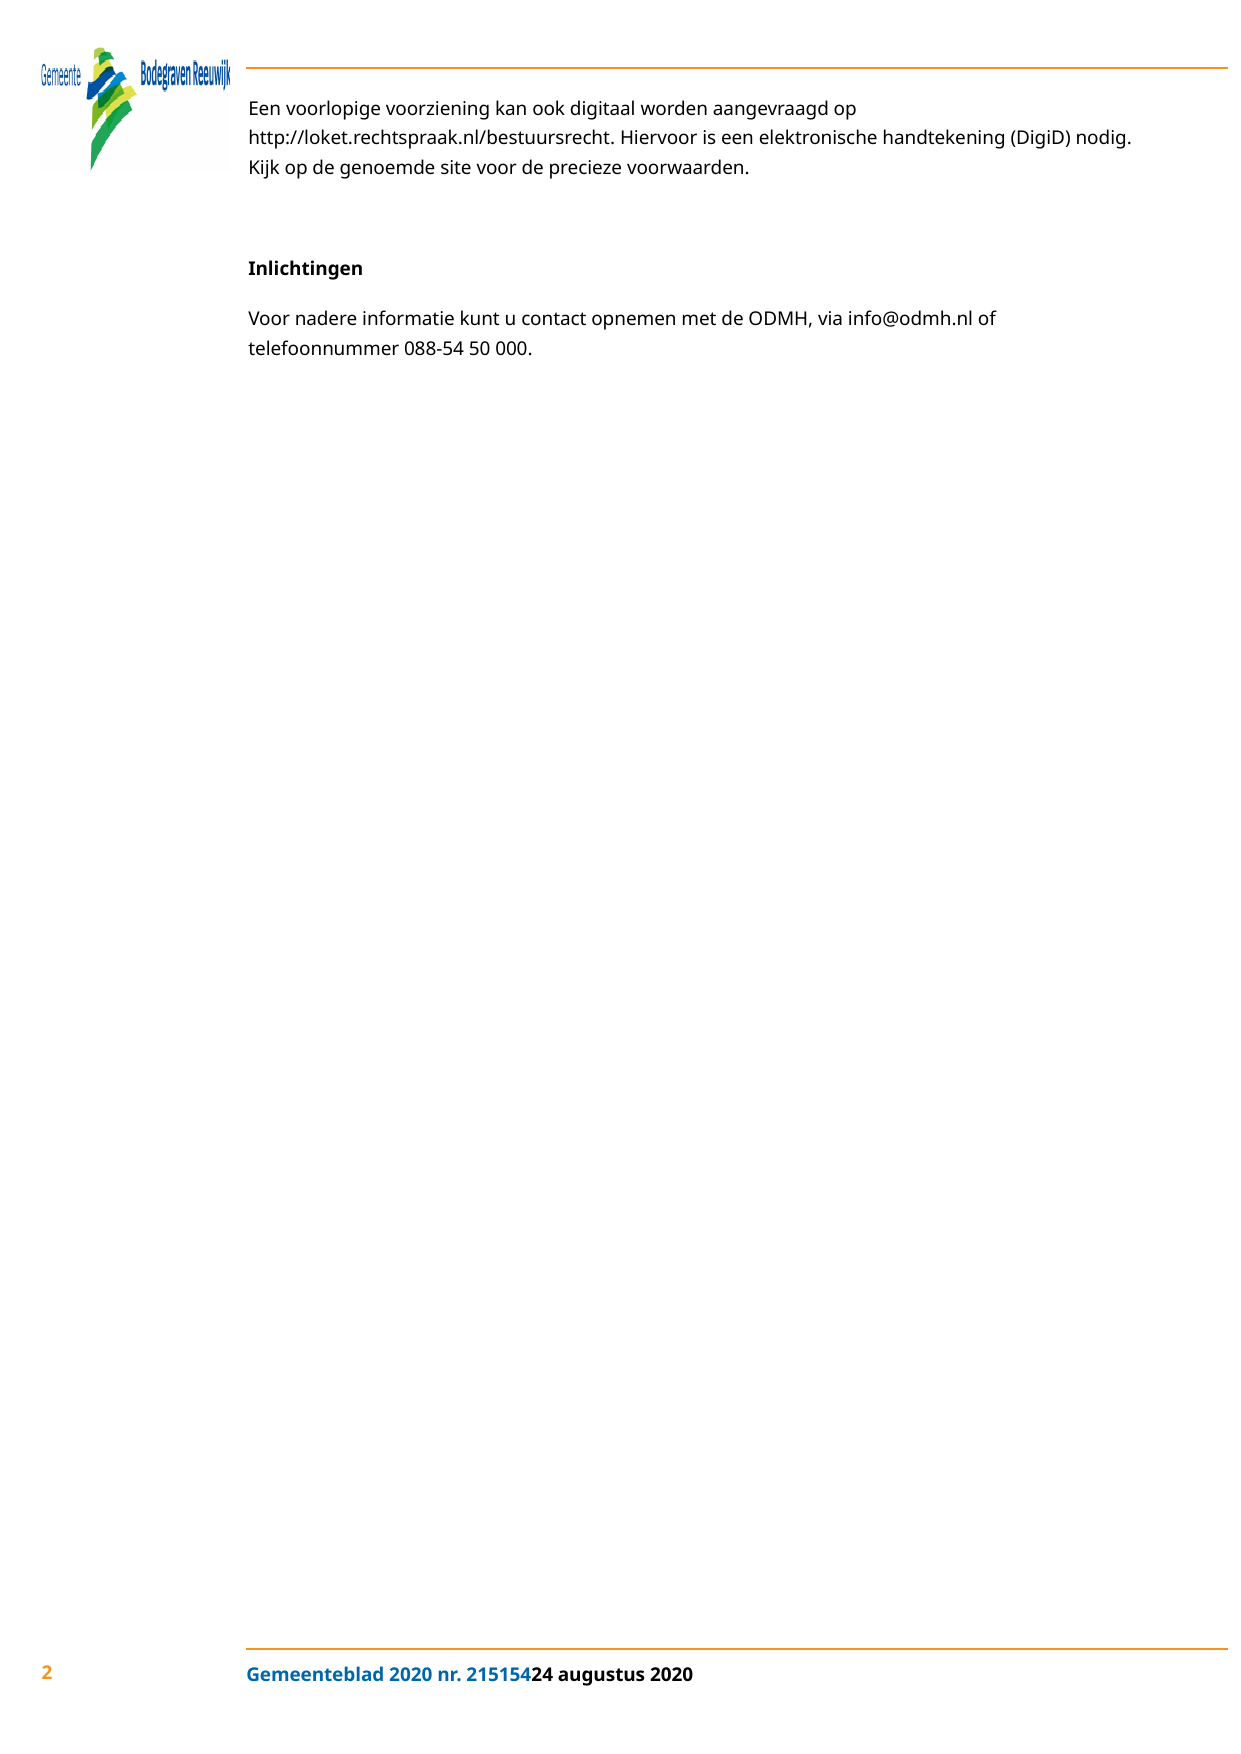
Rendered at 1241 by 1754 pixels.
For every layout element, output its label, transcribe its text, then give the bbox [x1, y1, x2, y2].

picture [41, 47, 231, 172]
text Voor nadere informatie kunt u contact opnemen met de ODMH, via info@odmh.nl of telefoonnummer 088-54 50 000. [248, 305, 1152, 361]
text Inlichtingen [248, 255, 1152, 281]
text Een voorlopige voorziening kan ook digitaal worden aangevraagd op http://loket.rechtspraak.nl/bestuursrecht. Hiervoor is een elektronische handtekening (DigiD) nodig. Kijk op de genoemde site voor de precieze voorwaarden. [248, 95, 1152, 180]
